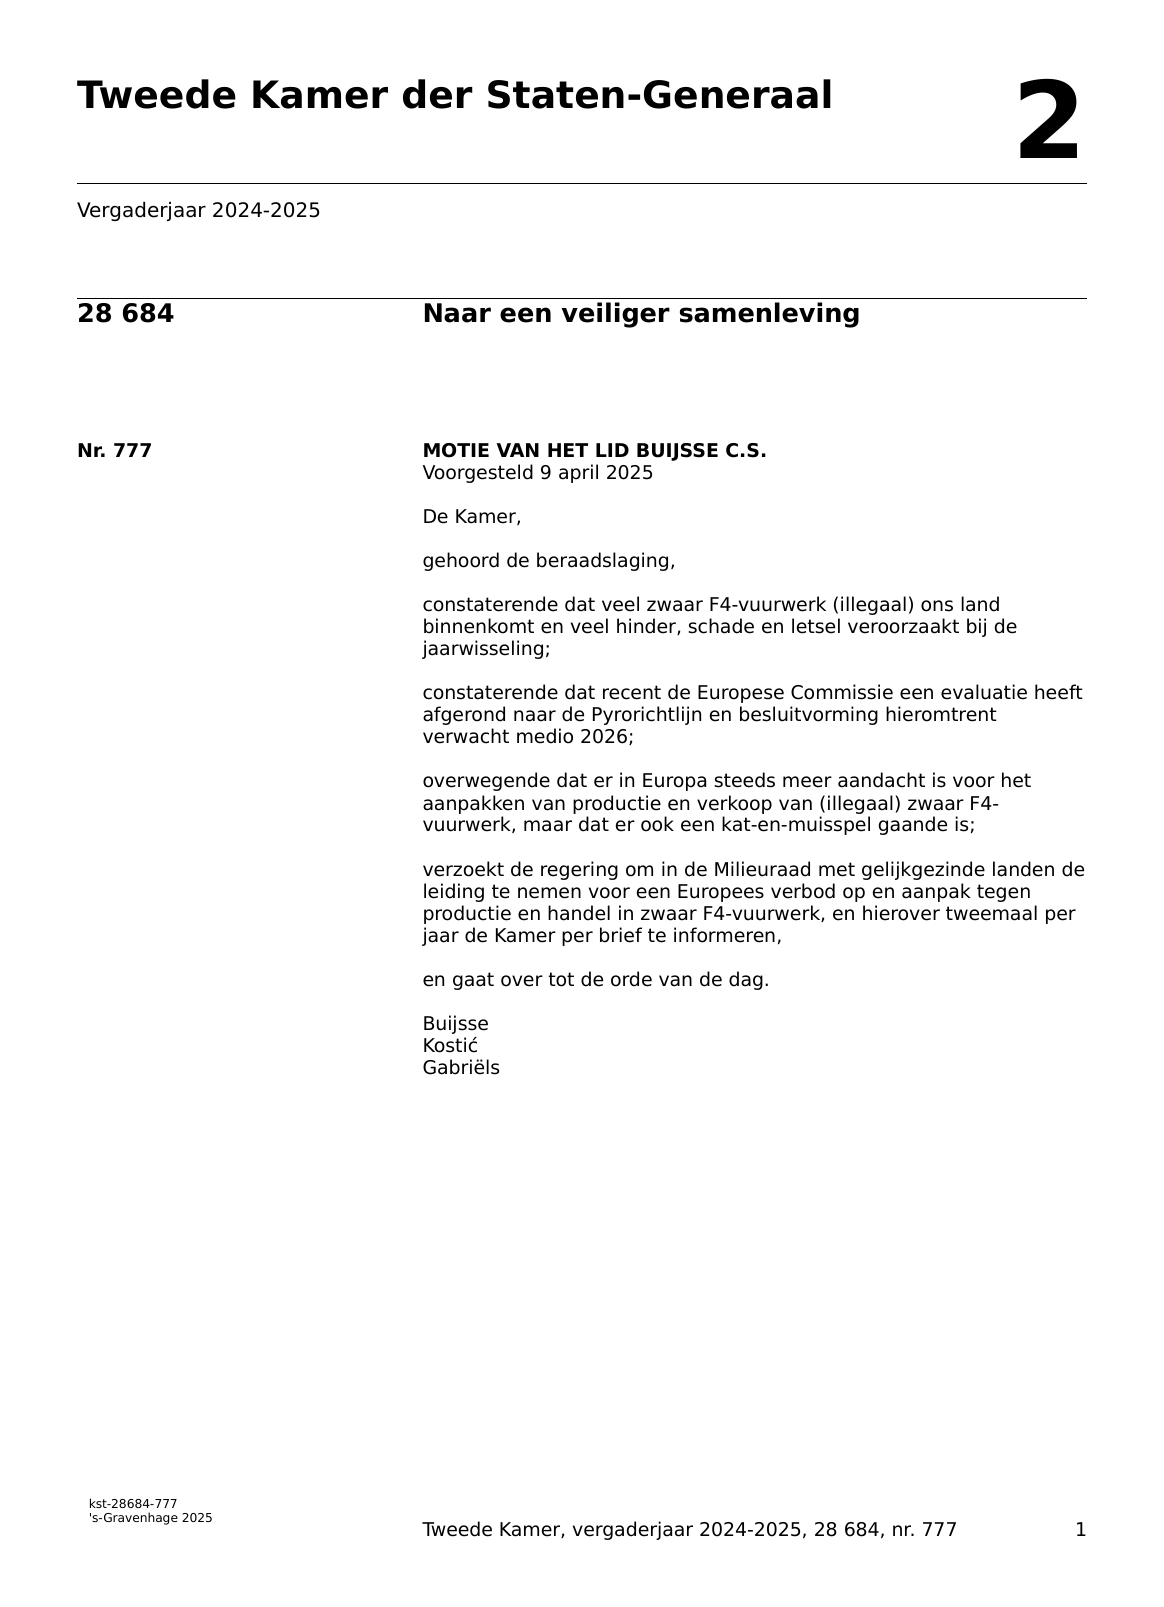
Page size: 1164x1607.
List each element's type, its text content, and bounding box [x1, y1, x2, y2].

text Gabriëls [422, 1057, 1087, 1079]
text gehoord de beraadslaging, [422, 550, 1087, 572]
text kst-28684-777 [88, 1497, 323, 1511]
text 's-Gravenhage 2025 [88, 1511, 323, 1525]
table_header 2 [886, 59, 1087, 183]
table_header Tweede Kamer der Staten-Generaal [77, 59, 886, 183]
text Voorgesteld 9 april 2025 [422, 462, 1087, 484]
text en gaat over tot de orde van de dag. [422, 969, 1087, 991]
text Buijsse [422, 1013, 1087, 1035]
text overwegende dat er in Europa steeds meer aandacht is voor het aanpakken van productie en verkoop van (illegaal) zwaar F4-vuurwerk, maar dat er ook een kat-en-muisspel gaande is; [422, 770, 1087, 836]
text constaterende dat recent de Europese Commissie een evaluatie heeft afgerond naar de Pyrorichtlijn en besluitvorming hieromtrent verwacht medio 2026; [422, 682, 1087, 748]
table_cell Vergaderjaar 2024-2025 [77, 184, 1087, 298]
text Kostić [422, 1035, 1087, 1057]
text De Kamer, [422, 506, 1087, 528]
text constaterende dat veel zwaar F4-vuurwerk (illegaal) ons land binnenkomt en veel hinder, schade en letsel veroorzaakt bij de jaarwisseling; [422, 594, 1087, 660]
subtitle 28 684 Naar een veiliger samenleving [77, 299, 1087, 329]
subtitle Nr. 777 MOTIE VAN HET LID BUIJSSE C.S. [77, 440, 1087, 462]
text verzoekt de regering om in de Milieuraad met gelijkgezinde landen de leiding te nemen voor een Europees verbod op en aanpak tegen productie en handel in zwaar F4-vuurwerk, en hierover tweemaal per jaar de Kamer per brief te informeren, [422, 858, 1087, 946]
